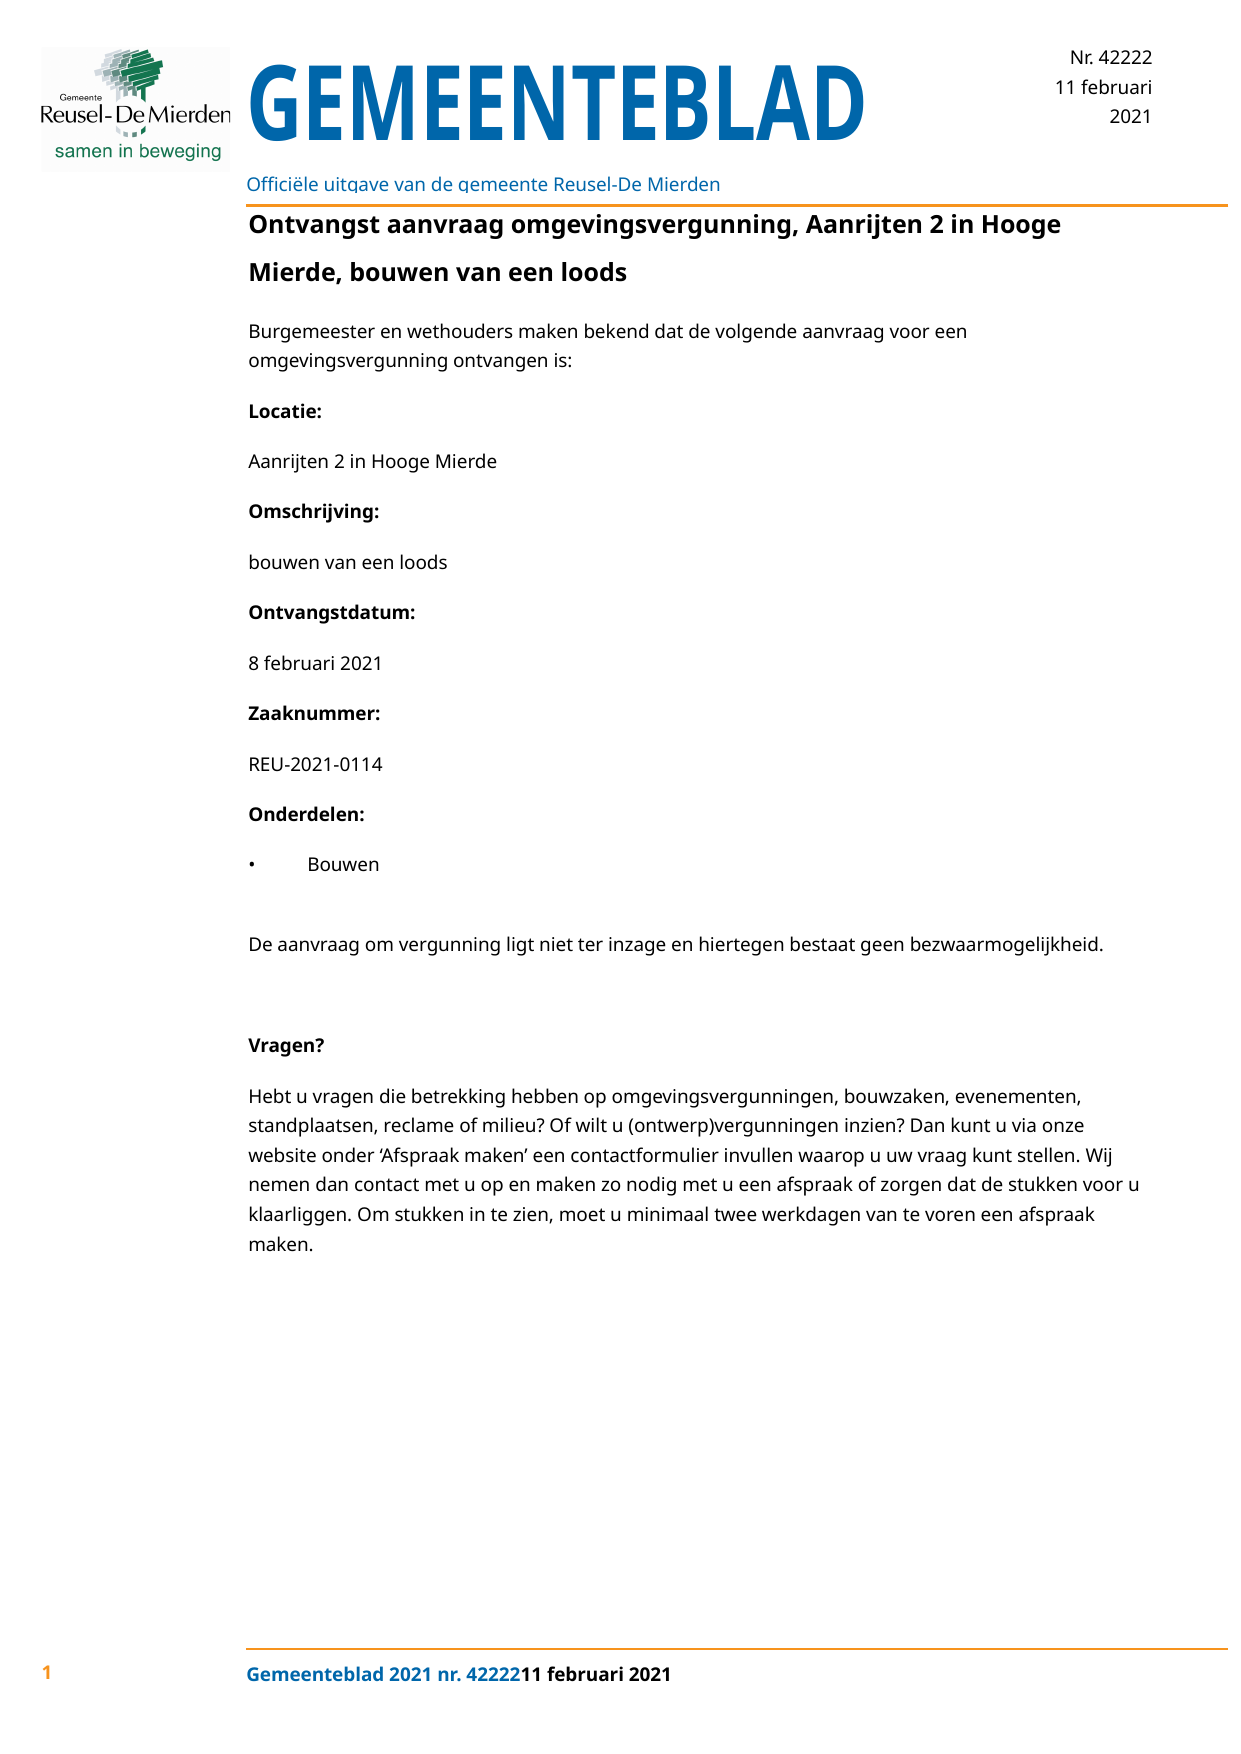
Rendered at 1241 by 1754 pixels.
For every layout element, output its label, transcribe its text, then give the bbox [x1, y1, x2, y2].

text Zaaknummer: [248, 700, 1152, 726]
text Ontvangst aanvraag omgevingsvergunning, Aanrijten 2 in Hooge Mierde, bouwen van een loods [248, 207, 1152, 288]
list Bouwen [248, 852, 1152, 877]
text 8 februari 2021 [248, 650, 1152, 676]
text Hebt u vragen die betrekking hebben op omgevingsvergunningen, bouwzaken, evenementen, standplaatsen, reclame of milieu? Of wilt u (ontwerp)vergunningen inzien? Dan kunt u via onze website onder ‘Afspraak maken’ een contactformulier invullen waarop u uw vraag kunt stellen. Wij nemen dan contact met u op en maken zo nodig met u een afspraak of zorgen dat de stukken voor u klaarliggen. Om stukken in te zien, moet u minimaal twee werkdagen van te voren een afspraak maken. [248, 1083, 1152, 1257]
text Omschrijving: [248, 499, 1152, 524]
picture [41, 47, 231, 172]
text Ontvangstdatum: [248, 599, 1152, 625]
text Onderdelen: [248, 801, 1152, 827]
text bouwen van een loods [248, 549, 1152, 575]
text Burgemeester en wethouders maken bekend dat de volgende aanvraag voor een omgevingsvergunning ontvangen is: [248, 318, 1152, 373]
text De aanvraag om vergunning ligt niet ter inzage en hiertegen bestaat geen bezwaarmogelijkheid. [248, 932, 1152, 957]
text Aanrijten 2 in Hooge Mierde [248, 448, 1152, 474]
text Locatie: [248, 398, 1152, 424]
text REU-2021-0114 [248, 751, 1152, 777]
text Vragen? [248, 1032, 1152, 1058]
